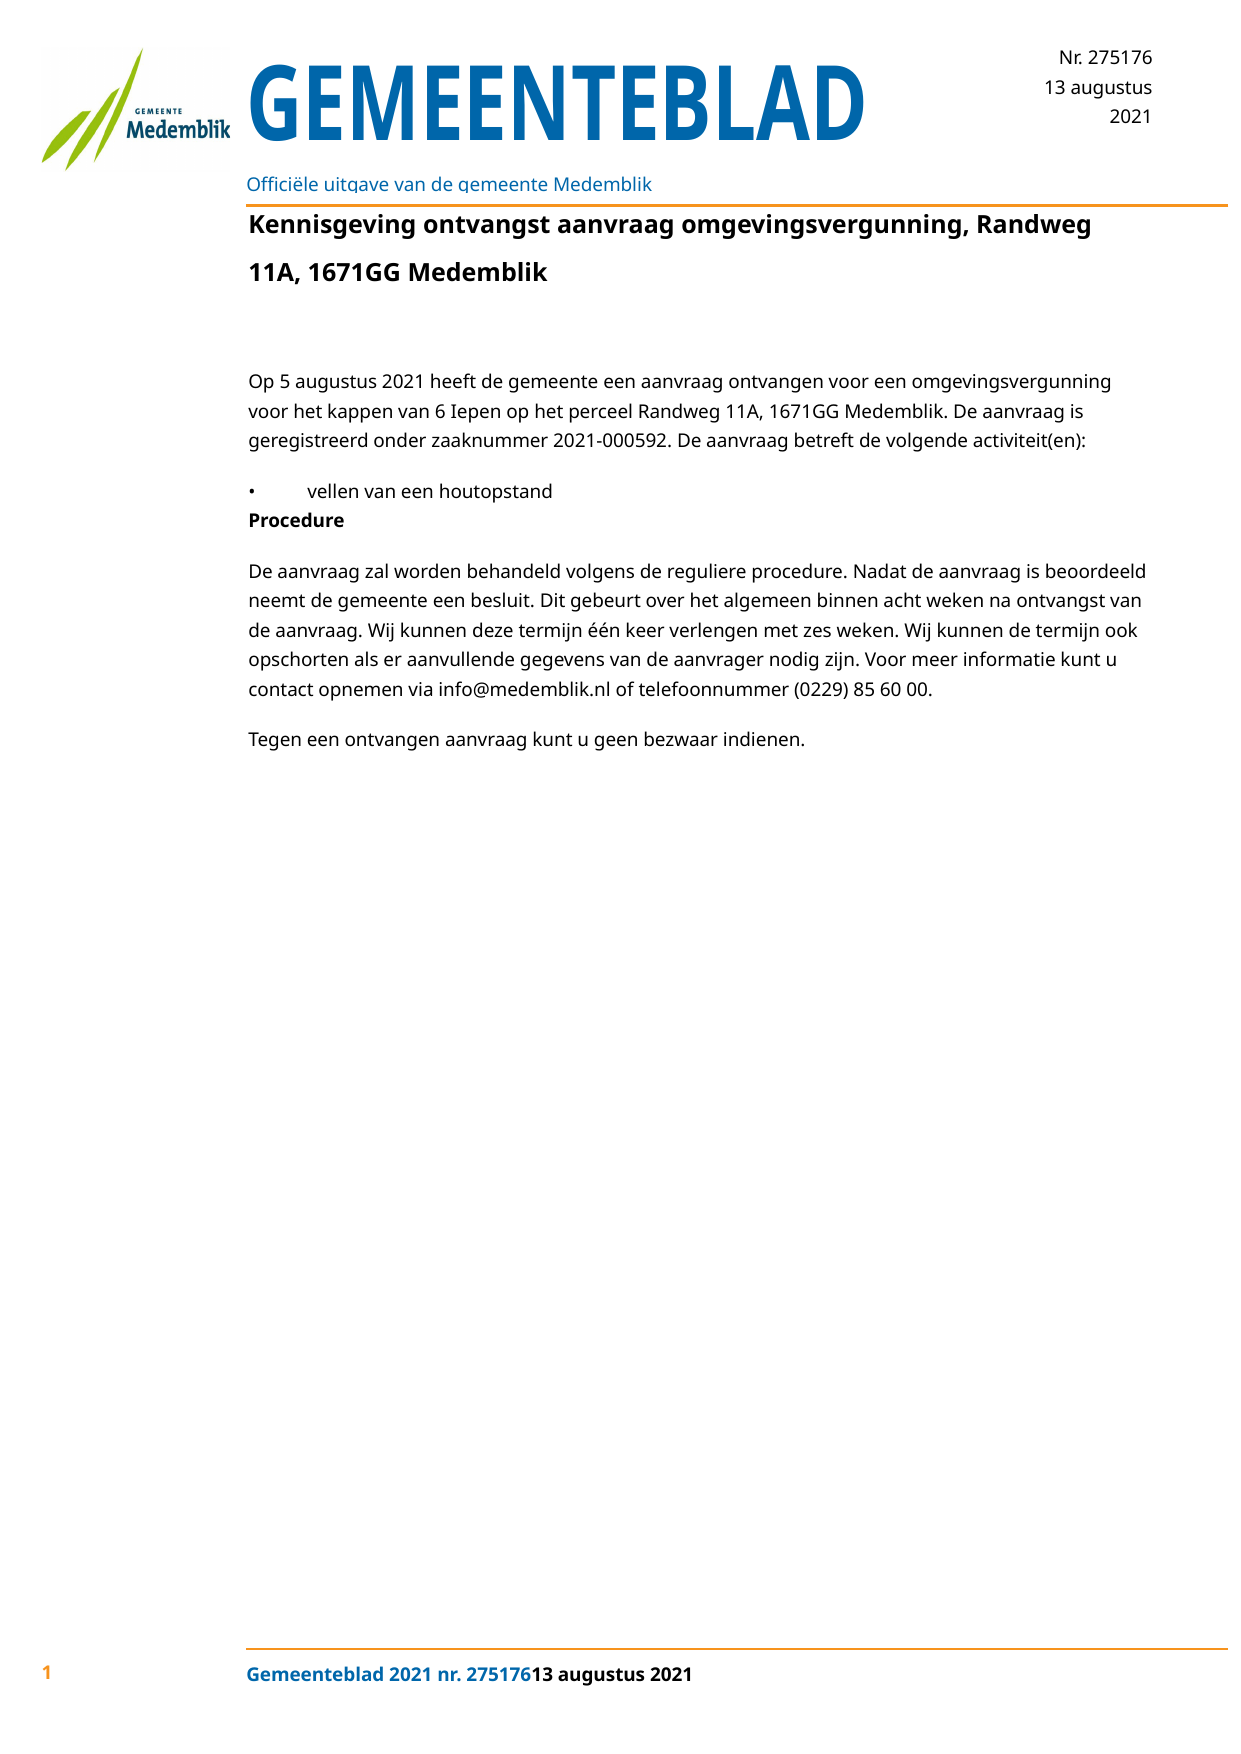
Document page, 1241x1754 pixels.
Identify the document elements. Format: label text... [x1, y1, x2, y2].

list vellen van een houtopstand [248, 478, 1152, 504]
text Procedure [248, 507, 1152, 533]
text Kennisgeving ontvangst aanvraag omgevingsvergunning, Randweg 11A, 1671GG Medemblik [248, 207, 1152, 288]
text De aanvraag zal worden behandeld volgens de reguliere procedure. Nadat de aanvraag is beoordeeld neemt de gemeente een besluit. Dit gebeurt over het algemeen binnen acht weken na ontvangst van de aanvraag. Wij kunnen deze termijn één keer verlengen met zes weken. Wij kunnen de termijn ook opschorten als er aanvullende gegevens van de aanvrager nodig zijn. Voor meer informatie kunt u contact opnemen via info@medemblik.nl of telefoonnummer (0229) 85 60 00. [248, 558, 1152, 702]
picture [41, 47, 231, 172]
text Op 5 augustus 2021 heeft de gemeente een aanvraag ontvangen voor een omgevingsvergunning voor het kappen van 6 Iepen op het perceel Randweg 11A, 1671GG Medemblik. De aanvraag is geregistreerd onder zaaknummer 2021-000592. De aanvraag betreft de volgende activiteit(en): [248, 368, 1152, 453]
text Tegen een ontvangen aanvraag kunt u geen bezwaar indienen. [248, 727, 1152, 752]
